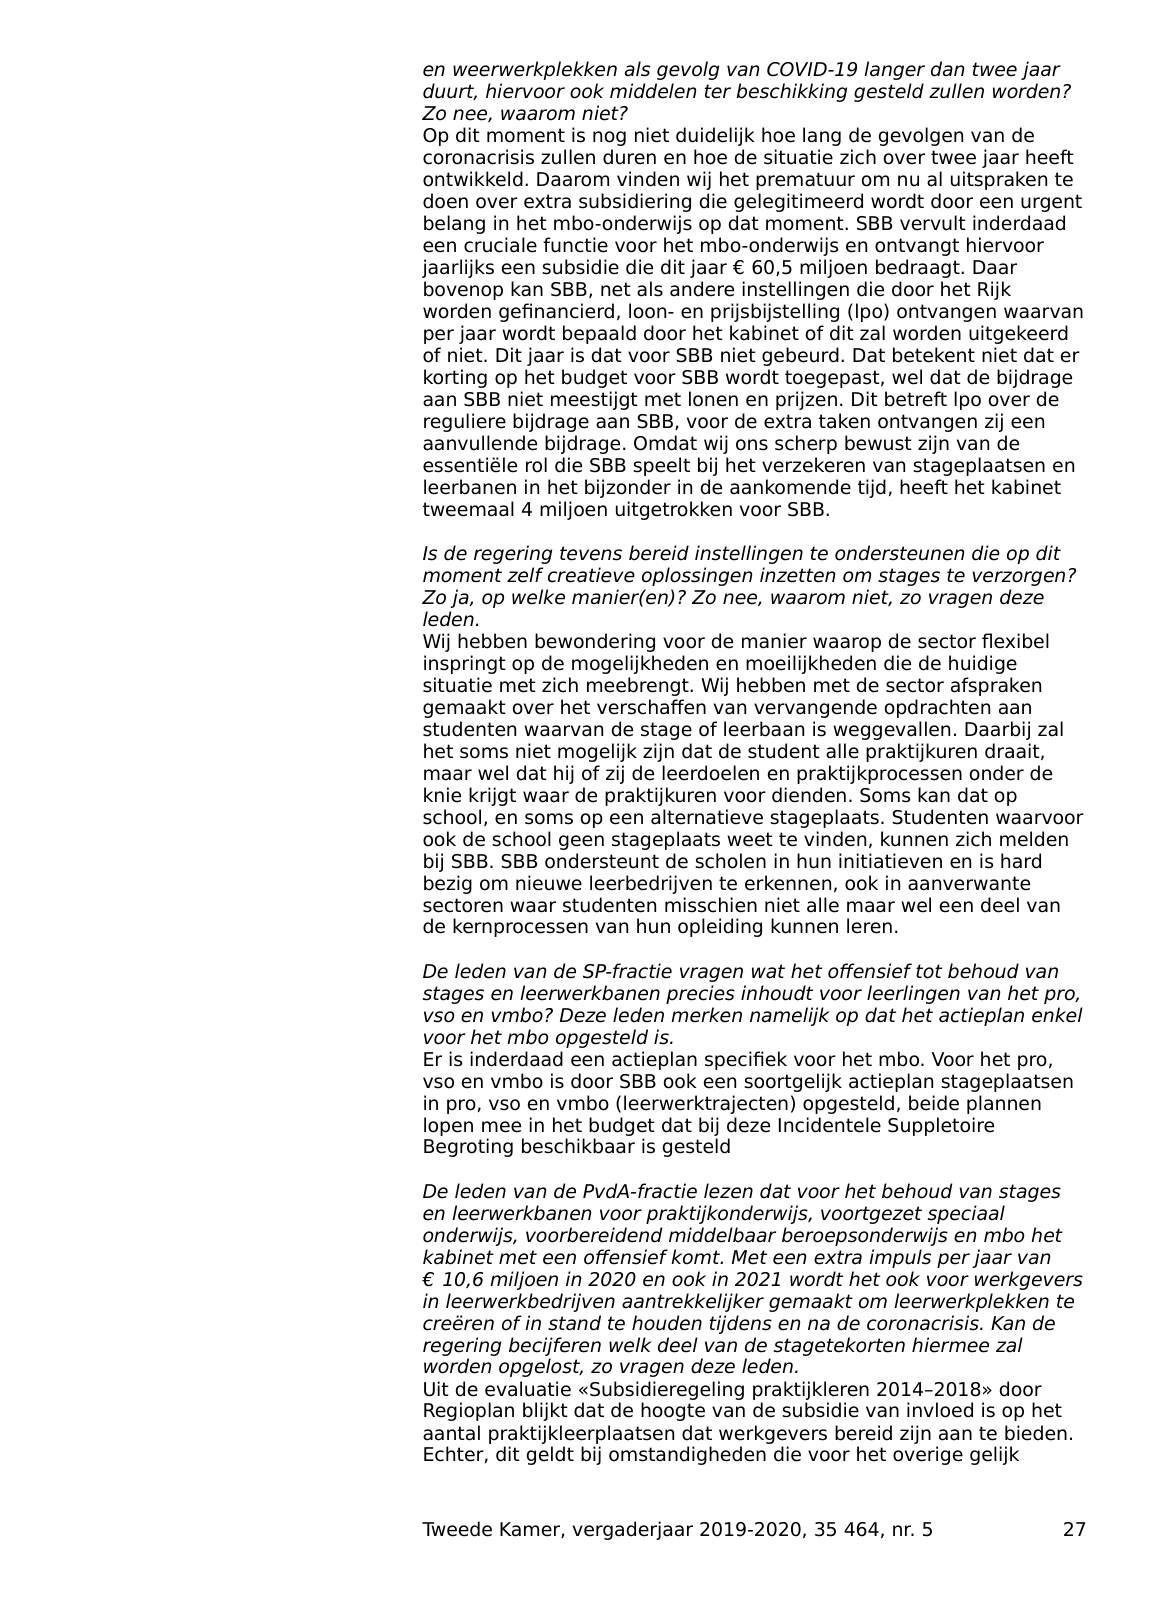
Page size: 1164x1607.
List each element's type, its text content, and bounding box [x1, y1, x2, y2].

text Wij hebben bewondering voor de manier waarop de sector flexibel inspringt op de mogelijkheden en moeilijkheden die de huidige situatie met zich meebrengt. Wij hebben met de sector afspraken gemaakt over het verschaffen van vervangende opdrachten aan studenten waarvan de stage of leerbaan is weggevallen. Daarbij zal het soms niet mogelijk zijn dat de student alle praktijkuren draait, maar wel dat hij of zij de leerdoelen en praktijkprocessen onder de knie krijgt waar de praktijkuren voor dienden. Soms kan dat op school, en soms op een alternatieve stageplaats. Studenten waarvoor ook de school geen stageplaats weet te vinden, kunnen zich melden bij SBB. SBB ondersteunt de scholen in hun initiatieven en is hard bezig om nieuwe leerbedrijven te erkennen, ook in aanverwante sectoren waar studenten misschien niet alle maar wel een deel van de kernprocessen van hun opleiding kunnen leren. [422, 631, 1087, 938]
text De leden van de PvdA-fractie lezen dat voor het behoud van stages en leerwerkbanen voor praktijkonderwijs, voortgezet speciaal onderwijs, voorbereidend middelbaar beroepsonderwijs en mbo het kabinet met een offensief komt. Met een extra impuls per jaar van € 10,6 miljoen in 2020 en ook in 2021 wordt het ook voor werkgevers in leerwerkbedrijven aantrekkelijker gemaakt om leerwerkplekken te creëren of in stand te houden tijdens en na de coronacrisis. Kan de regering becijferen welk deel van de stagetekorten hiermee zal worden opgelost, zo vragen deze leden. [422, 1181, 1087, 1378]
text De leden van de SP-fractie vragen wat het offensief tot behoud van stages en leerwerkbanen precies inhoudt voor leerlingen van het pro, vso en vmbo? Deze leden merken namelijk op dat het actieplan enkel voor het mbo opgesteld is. [422, 961, 1087, 1048]
text Er is inderdaad een actieplan specifiek voor het mbo. Voor het pro, vso en vmbo is door SBB ook een soortgelijk actieplan stageplaatsen in pro, vso en vmbo (leerwerktrajecten) opgesteld, beide plannen lopen mee in het budget dat bij deze Incidentele Suppletoire Begroting beschikbaar is gesteld [422, 1048, 1087, 1158]
text Op dit moment is nog niet duidelijk hoe lang de gevolgen van de coronacrisis zullen duren en hoe de situatie zich over twee jaar heeft ontwikkeld. Daarom vinden wij het prematuur om nu al uitspraken te doen over extra subsidiering die gelegitimeerd wordt door een urgent belang in het mbo-onderwijs op dat moment. SBB vervult inderdaad een cruciale functie voor het mbo-onderwijs en ontvangt hiervoor jaarlijks een subsidie die dit jaar € 60,5 miljoen bedraagt. Daar bovenop kan SBB, net als andere instellingen die door het Rijk worden gefinancierd, loon- en prijsbijstelling (lpo) ontvangen waarvan per jaar wordt bepaald door het kabinet of dit zal worden uitgekeerd of niet. Dit jaar is dat voor SBB niet gebeurd. Dat betekent niet dat er korting op het budget voor SBB wordt toegepast, wel dat de bijdrage aan SBB niet meestijgt met lonen en prijzen. Dit betreft lpo over de reguliere bijdrage aan SBB, voor de extra taken ontvangen zij een aanvullende bijdrage. Omdat wij ons scherp bewust zijn van de essentiële rol die SBB speelt bij het verzekeren van stageplaatsen en leerbanen in het bijzonder in de aankomende tijd, heeft het kabinet tweemaal 4 miljoen uitgetrokken voor SBB. [422, 125, 1087, 521]
text Uit de evaluatie «Subsidieregeling praktijkleren 2014–2018» door Regioplan blijkt dat de hoogte van de subsidie van invloed is op het aantal praktijkleerplaatsen dat werkgevers bereid zijn aan te bieden. Echter, dit geldt bij omstandigheden die voor het overige gelijk [422, 1378, 1087, 1466]
text en weerwerkplekken als gevolg van COVID-19 langer dan twee jaar duurt, hiervoor ook middelen ter beschikking gesteld zullen worden? Zo nee, waarom niet? [422, 59, 1087, 125]
text Is de regering tevens bereid instellingen te ondersteunen die op dit moment zelf creatieve oplossingen inzetten om stages te verzorgen? Zo ja, op welke manier(en)? Zo nee, waarom niet, zo vragen deze leden. [422, 543, 1087, 631]
